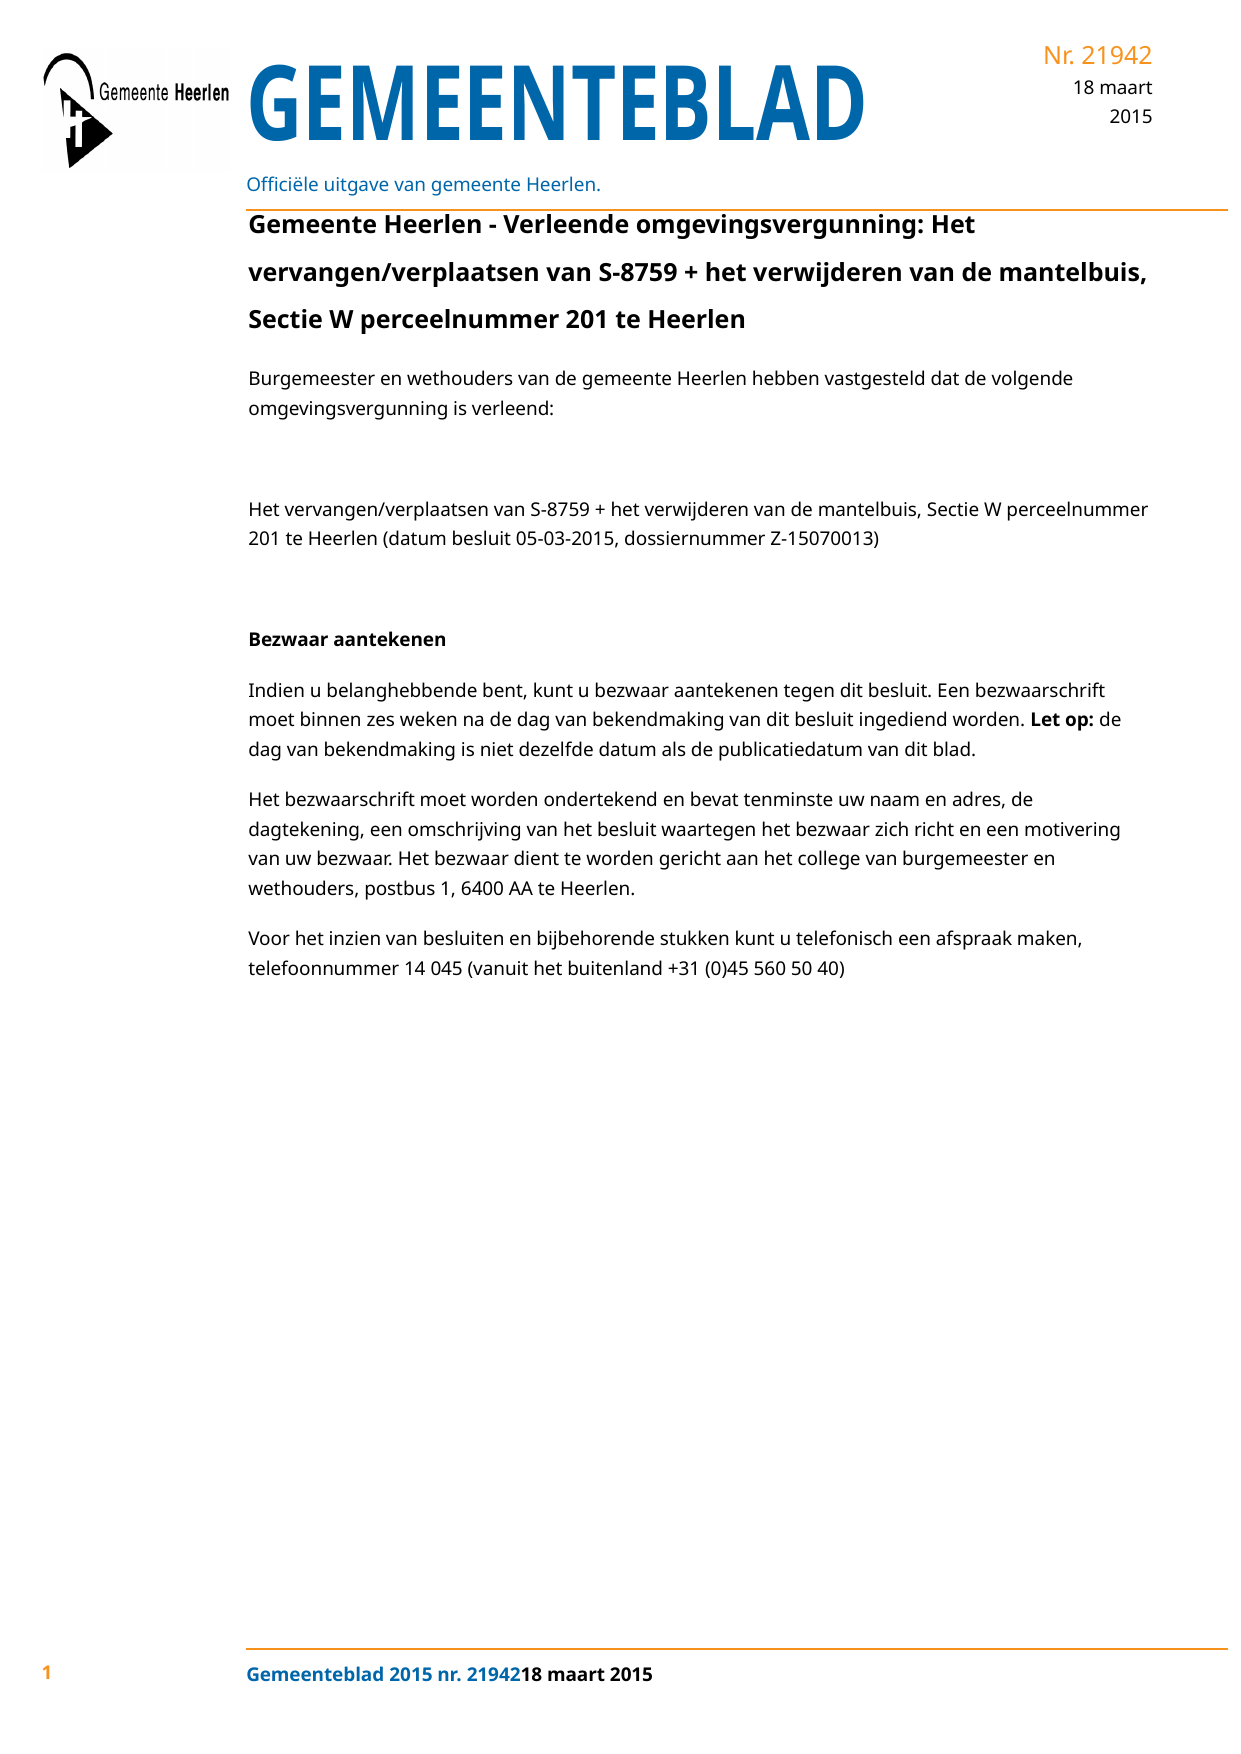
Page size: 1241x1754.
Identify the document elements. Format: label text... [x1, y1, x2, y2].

text Het bezwaarschrift moet worden ondertekend en bevat tenminste uw naam en adres, de dagtekening, een omschrijving van het besluit waartegen het bezwaar zich richt en een motivering van uw bezwaar. Het bezwaar dient te worden gericht aan het college van burgemeester en wethouders, postbus 1, 6400 AA te Heerlen. [248, 786, 1152, 901]
text Het vervangen/verplaatsen van S-8759 + het verwijderen van de mantelbuis, Sectie W perceelnummer 201 te Heerlen (datum besluit 05-03-2015, dossiernummer Z-15070013) [248, 496, 1152, 551]
picture [41, 47, 231, 172]
text Voor het inzien van besluiten en bijbehorende stukken kunt u telefonisch een afspraak maken, telefoonnummer 14 045 (vanuit het buitenland +31 (0)45 560 50 40) [248, 926, 1152, 981]
text Burgemeester en wethouders van de gemeente Heerlen hebben vastgesteld dat de volgende omgevingsvergunning is verleend: [248, 366, 1152, 421]
text Gemeente Heerlen - Verleende omgevingsvergunning: Het vervangen/verplaatsen van S-8759 + het verwijderen van de mantelbuis, Sectie W perceelnummer 201 te Heerlen [248, 211, 1152, 336]
text Bezwaar aantekenen [248, 626, 1152, 652]
text Indien u belanghebbende bent, kunt u bezwaar aantekenen tegen dit besluit. Een bezwaarschrift moet binnen zes weken na de dag van bekendmaking van dit besluit ingediend worden. Let op: de dag van bekendmaking is niet dezelfde datum als de publicatiedatum van dit blad. [248, 677, 1152, 762]
